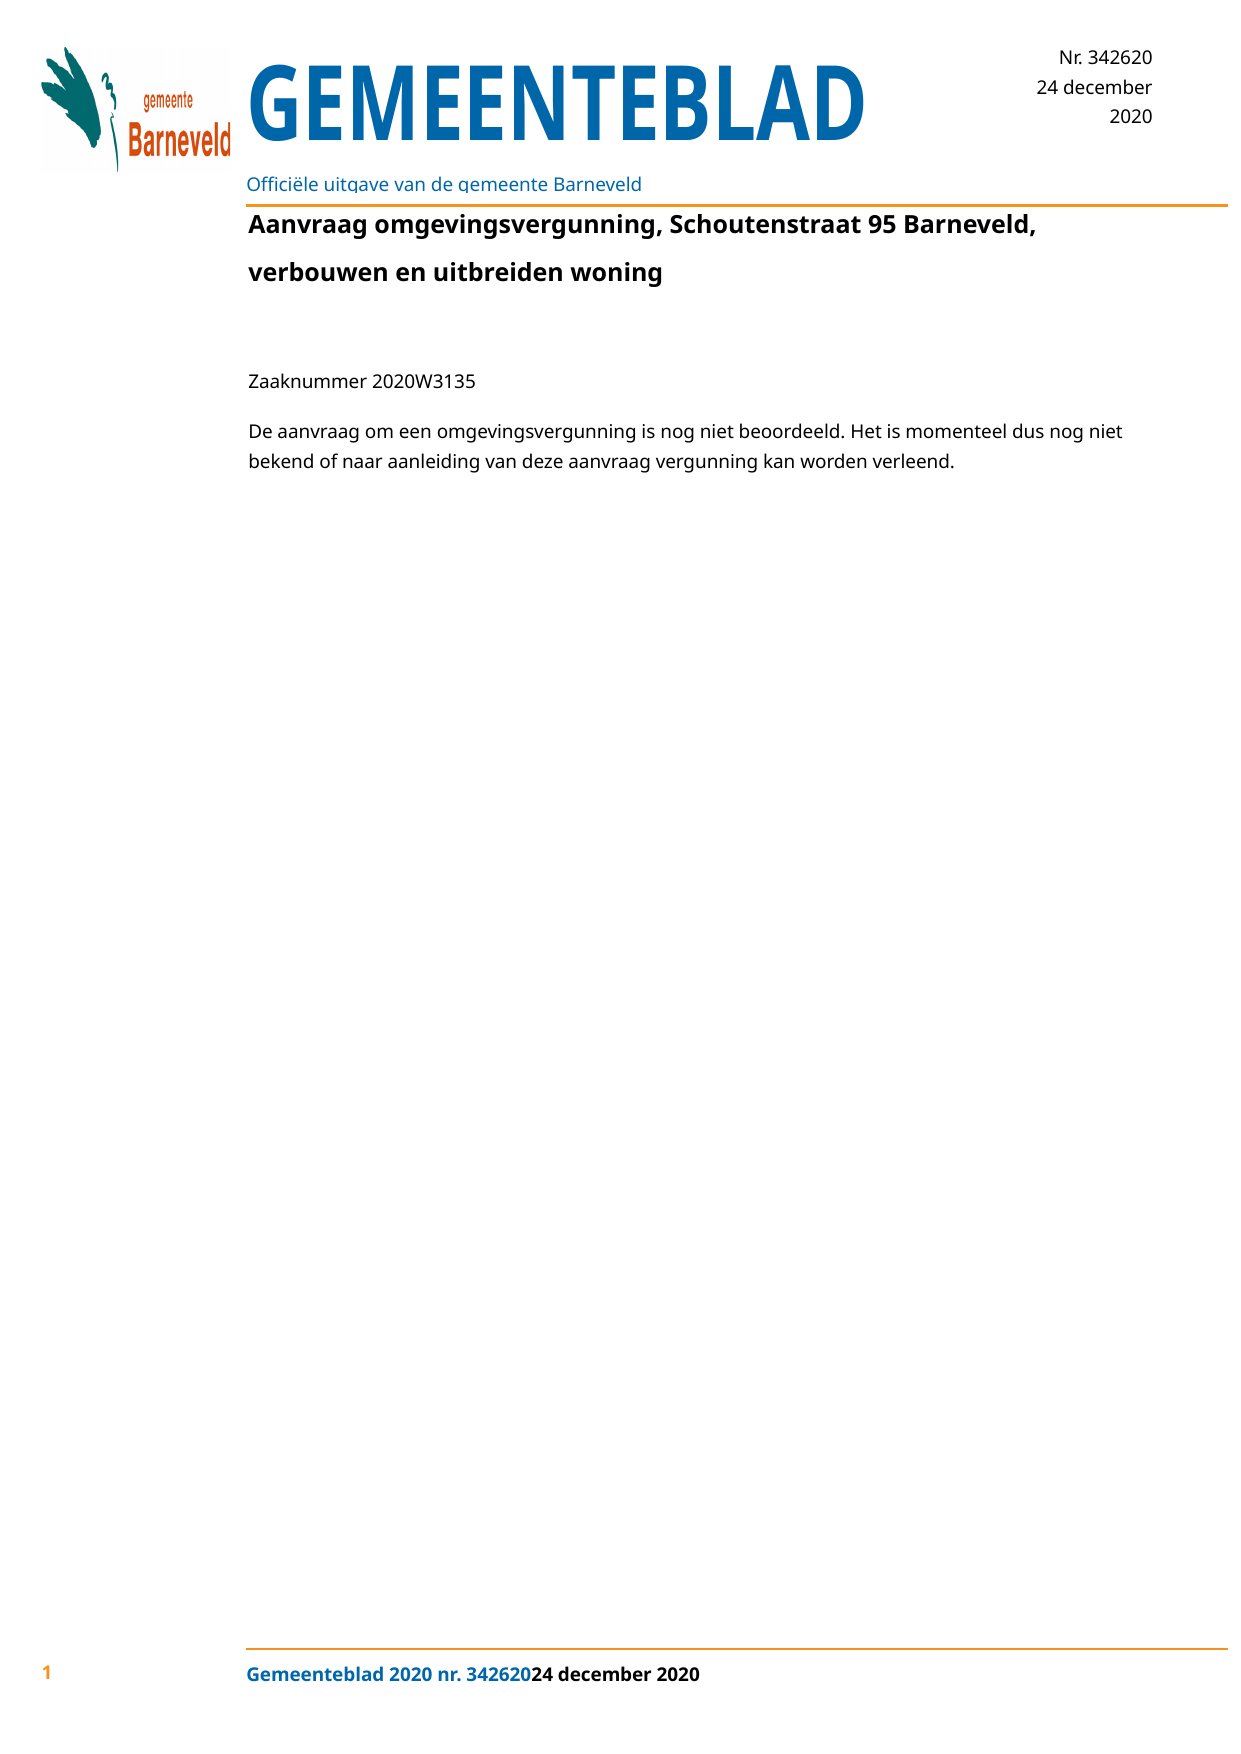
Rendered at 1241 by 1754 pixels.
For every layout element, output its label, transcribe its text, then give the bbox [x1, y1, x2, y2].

text De aanvraag om een omgevingsvergunning is nog niet beoordeeld. Het is momenteel dus nog niet bekend of naar aanleiding van deze aanvraag vergunning kan worden verleend. [248, 419, 1152, 474]
text Zaaknummer 2020W3135 [248, 368, 1152, 394]
text Aanvraag omgevingsvergunning, Schoutenstraat 95 Barneveld, verbouwen en uitbreiden woning [248, 207, 1152, 288]
picture [41, 47, 231, 172]
